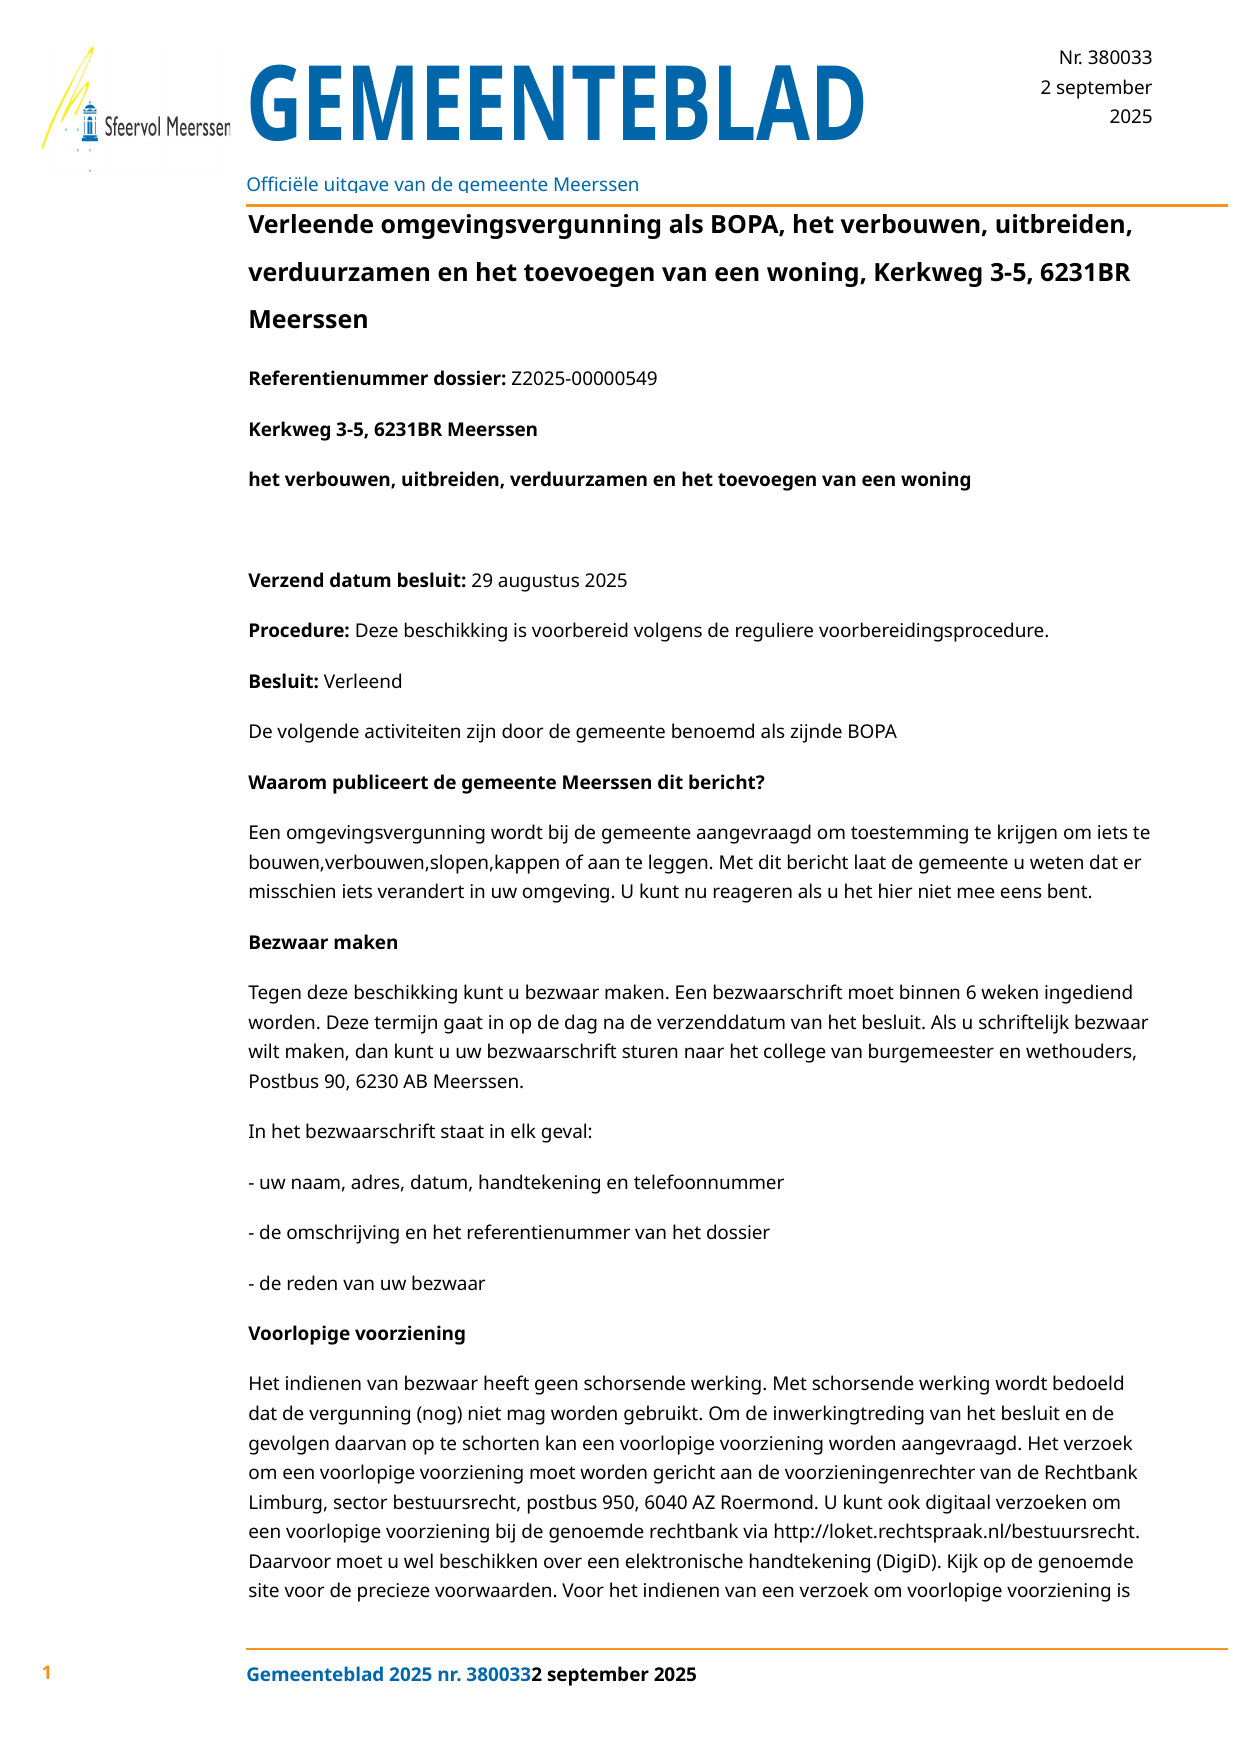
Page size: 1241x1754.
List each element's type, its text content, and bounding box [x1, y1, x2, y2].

text Tegen deze beschikking kunt u bezwaar maken. Een bezwaarschrift moet binnen 6 weken ingediend worden. Deze termijn gaat in op de dag na de verzenddatum van het besluit. Als u schriftelijk bezwaar wilt maken, dan kunt u uw bezwaarschrift sturen naar het college van burgemeester en wethouders, Postbus 90, 6230 AB Meerssen. [248, 979, 1152, 1094]
text Verleende omgevingsvergunning als BOPA, het verbouwen, uitbreiden, verduurzamen en het toevoegen van een woning, Kerkweg 3-5, 6231BR Meerssen [248, 207, 1152, 336]
text het verbouwen, uitbreiden, verduurzamen en het toevoegen van een woning [248, 466, 1152, 492]
text Een omgevingsvergunning wordt bij de gemeente aangevraagd om toestemming te krijgen om iets te bouwen,verbouwen,slopen,kappen of aan te leggen. Met dit bericht laat de gemeente u weten dat er misschien iets verandert in uw omgeving. U kunt nu reageren als u het hier niet mee eens bent. [248, 819, 1152, 904]
text In het bezwaarschrift staat in elk geval: [248, 1118, 1152, 1144]
text Voorlopige voorziening [248, 1320, 1152, 1346]
picture [41, 47, 231, 172]
text De volgende activiteiten zijn door de gemeente benoemd als zijnde BOPA [248, 718, 1152, 744]
text Procedure: Deze beschikking is voorbereid volgens de reguliere voorbereidingsprocedure. [248, 618, 1152, 643]
text Het indienen van bezwaar heeft geen schorsende werking. Met schorsende werking wordt bedoeld dat de vergunning (nog) niet mag worden gebruikt. Om de inwerkingtreding van het besluit en de gevolgen daarvan op te schorten kan een voorlopige voorziening worden aangevraagd. Het verzoek om een voorlopige voorziening moet worden gericht aan de voorzieningenrechter van de Rechtbank Limburg, sector bestuursrecht, postbus 950, 6040 AZ Roermond. U kunt ook digitaal verzoeken om een voorlopige voorziening bij de genoemde rechtbank via http://loket.rechtspraak.nl/bestuursrecht. Daarvoor moet u wel beschikken over een elektronische handtekening (DigiD). Kijk op de genoemde site voor de precieze voorwaarden. Voor het indienen van een verzoek om voorlopige voorziening is [248, 1371, 1152, 1603]
text Kerkweg 3-5, 6231BR Meerssen [248, 416, 1152, 442]
text - de omschrijving en het referentienummer van het dossier [248, 1219, 1152, 1245]
text Besluit: Verleend [248, 668, 1152, 694]
text Referentienummer dossier: Z2025-00000549 [248, 366, 1152, 391]
text Bezwaar maken [248, 929, 1152, 954]
text Verzend datum besluit: 29 augustus 2025 [248, 567, 1152, 593]
text - uw naam, adres, datum, handtekening en telefoonnummer [248, 1169, 1152, 1194]
text Waarom publiceert de gemeente Meerssen dit bericht? [248, 769, 1152, 794]
text - de reden van uw bezwaar [248, 1270, 1152, 1295]
